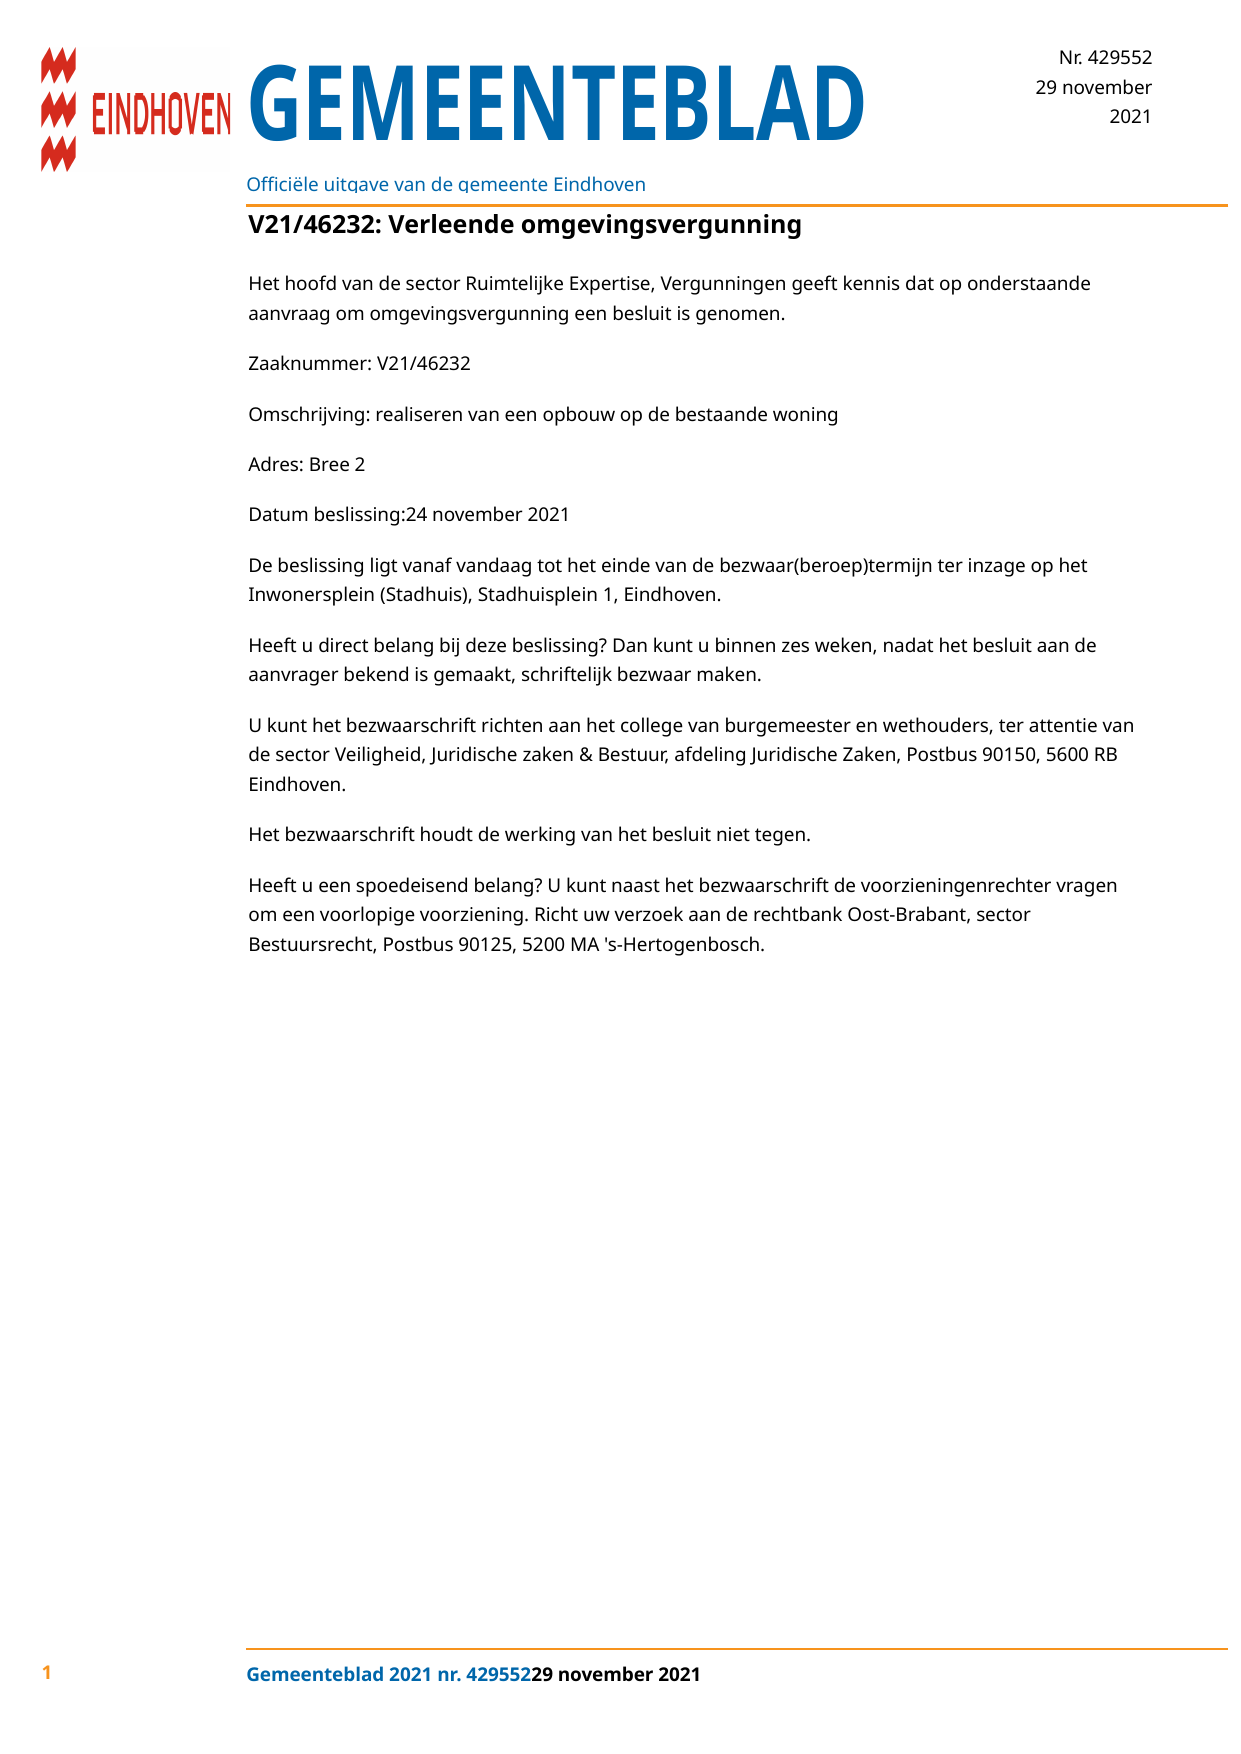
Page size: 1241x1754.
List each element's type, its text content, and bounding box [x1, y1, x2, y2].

text Heeft u direct belang bij deze beslissing? Dan kunt u binnen zes weken, nadat het besluit aan de aanvrager bekend is gemaakt, schriftelijk bezwaar maken. [248, 632, 1152, 687]
text Het hoofd van de sector Ruimtelijke Expertise, Vergunningen geeft kennis dat op onderstaande aanvraag om omgevingsvergunning een besluit is genomen. [248, 270, 1152, 326]
picture [41, 47, 231, 172]
text U kunt het bezwaarschrift richten aan het college van burgemeester en wethouders, ter attentie van de sector Veiligheid, Juridische zaken & Bestuur, afdeling Juridische Zaken, Postbus 90150, 5600 RB Eindhoven. [248, 712, 1152, 797]
text V21/46232: Verleende omgevingsvergunning [248, 207, 1152, 241]
text Omschrijving: realiseren van een opbouw op de bestaande woning [248, 401, 1152, 426]
text Het bezwaarschrift houdt de werking van het besluit niet tegen. [248, 822, 1152, 847]
text Heeft u een spoedeisend belang? U kunt naast het bezwaarschrift de voorzieningenrechter vragen om een voorlopige voorziening. Richt uw verzoek aan de rechtbank Oost-Brabant, sector Bestuursrecht, Postbus 90125, 5200 MA 's-Hertogenbosch. [248, 872, 1152, 957]
text Zaaknummer: V21/46232 [248, 350, 1152, 376]
text De beslissing ligt vanaf vandaag tot het einde van de bezwaar(beroep)termijn ter inzage op het Inwonersplein (Stadhuis), Stadhuisplein 1, Eindhoven. [248, 552, 1152, 607]
text Adres: Bree 2 [248, 451, 1152, 477]
text Datum beslissing:24 november 2021 [248, 502, 1152, 527]
